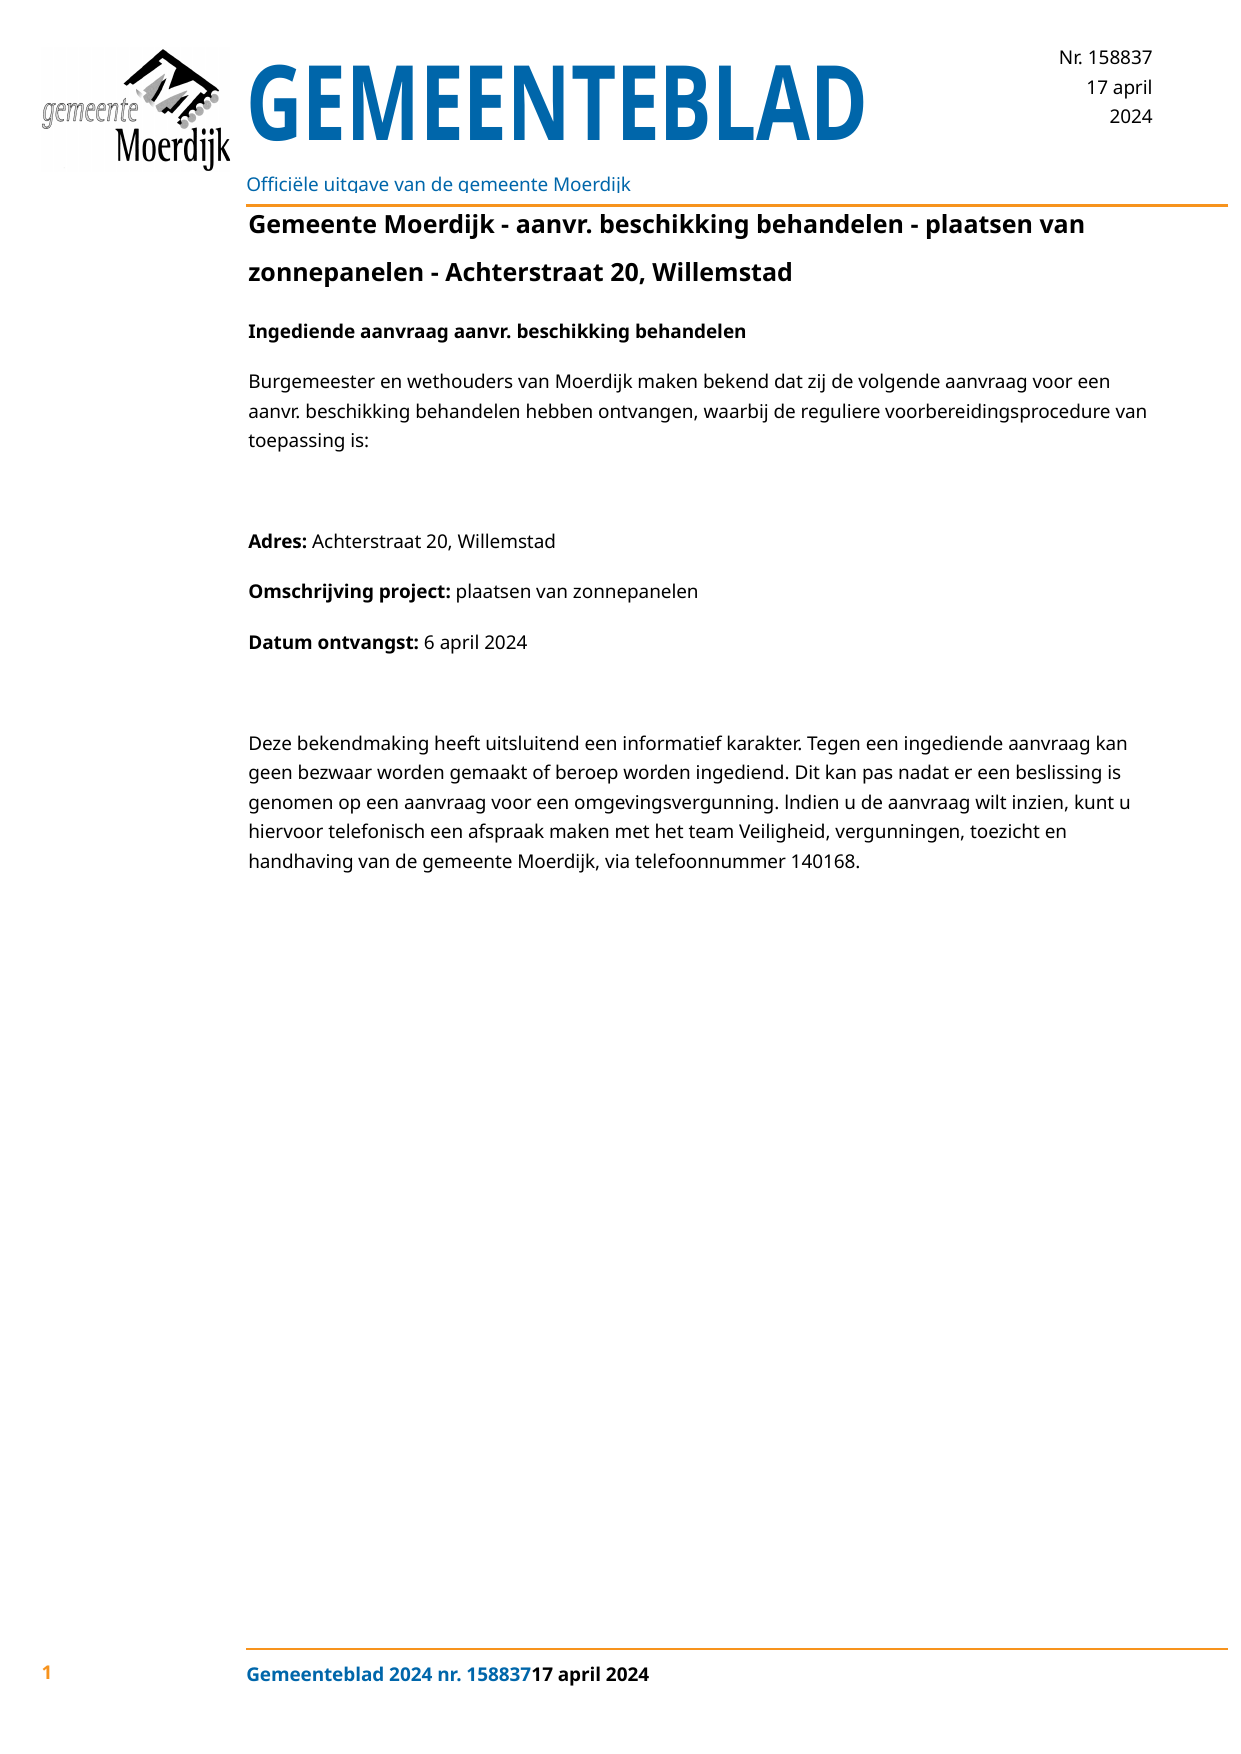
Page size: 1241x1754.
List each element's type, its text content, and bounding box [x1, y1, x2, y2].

text Deze bekendmaking heeft uitsluitend een informatief karakter. Tegen een ingediende aanvraag kan geen bezwaar worden gemaakt of beroep worden ingediend. Dit kan pas nadat er een beslissing is genomen op een aanvraag voor een omgevingsvergunning. lndien u de aanvraag wilt inzien, kunt u hiervoor telefonisch een afspraak maken met het team Veiligheid, vergunningen, toezicht en handhaving van de gemeente Moerdijk, via telefoonnummer 140168. [248, 730, 1152, 874]
picture [41, 47, 231, 172]
text Adres: Achterstraat 20, Willemstad [248, 528, 1152, 554]
text Datum ontvangst: 6 april 2024 [248, 629, 1152, 655]
text Omschrijving project: plaatsen van zonnepanelen [248, 579, 1152, 604]
text Burgemeester en wethouders van Moerdijk maken bekend dat zij de volgende aanvraag voor een aanvr. beschikking behandelen hebben ontvangen, waarbij de reguliere voorbereidingsprocedure van toepassing is: [248, 368, 1152, 453]
text Ingediende aanvraag aanvr. beschikking behandelen [248, 318, 1152, 344]
text Gemeente Moerdijk - aanvr. beschikking behandelen - plaatsen van zonnepanelen - Achterstraat 20, Willemstad [248, 207, 1152, 288]
